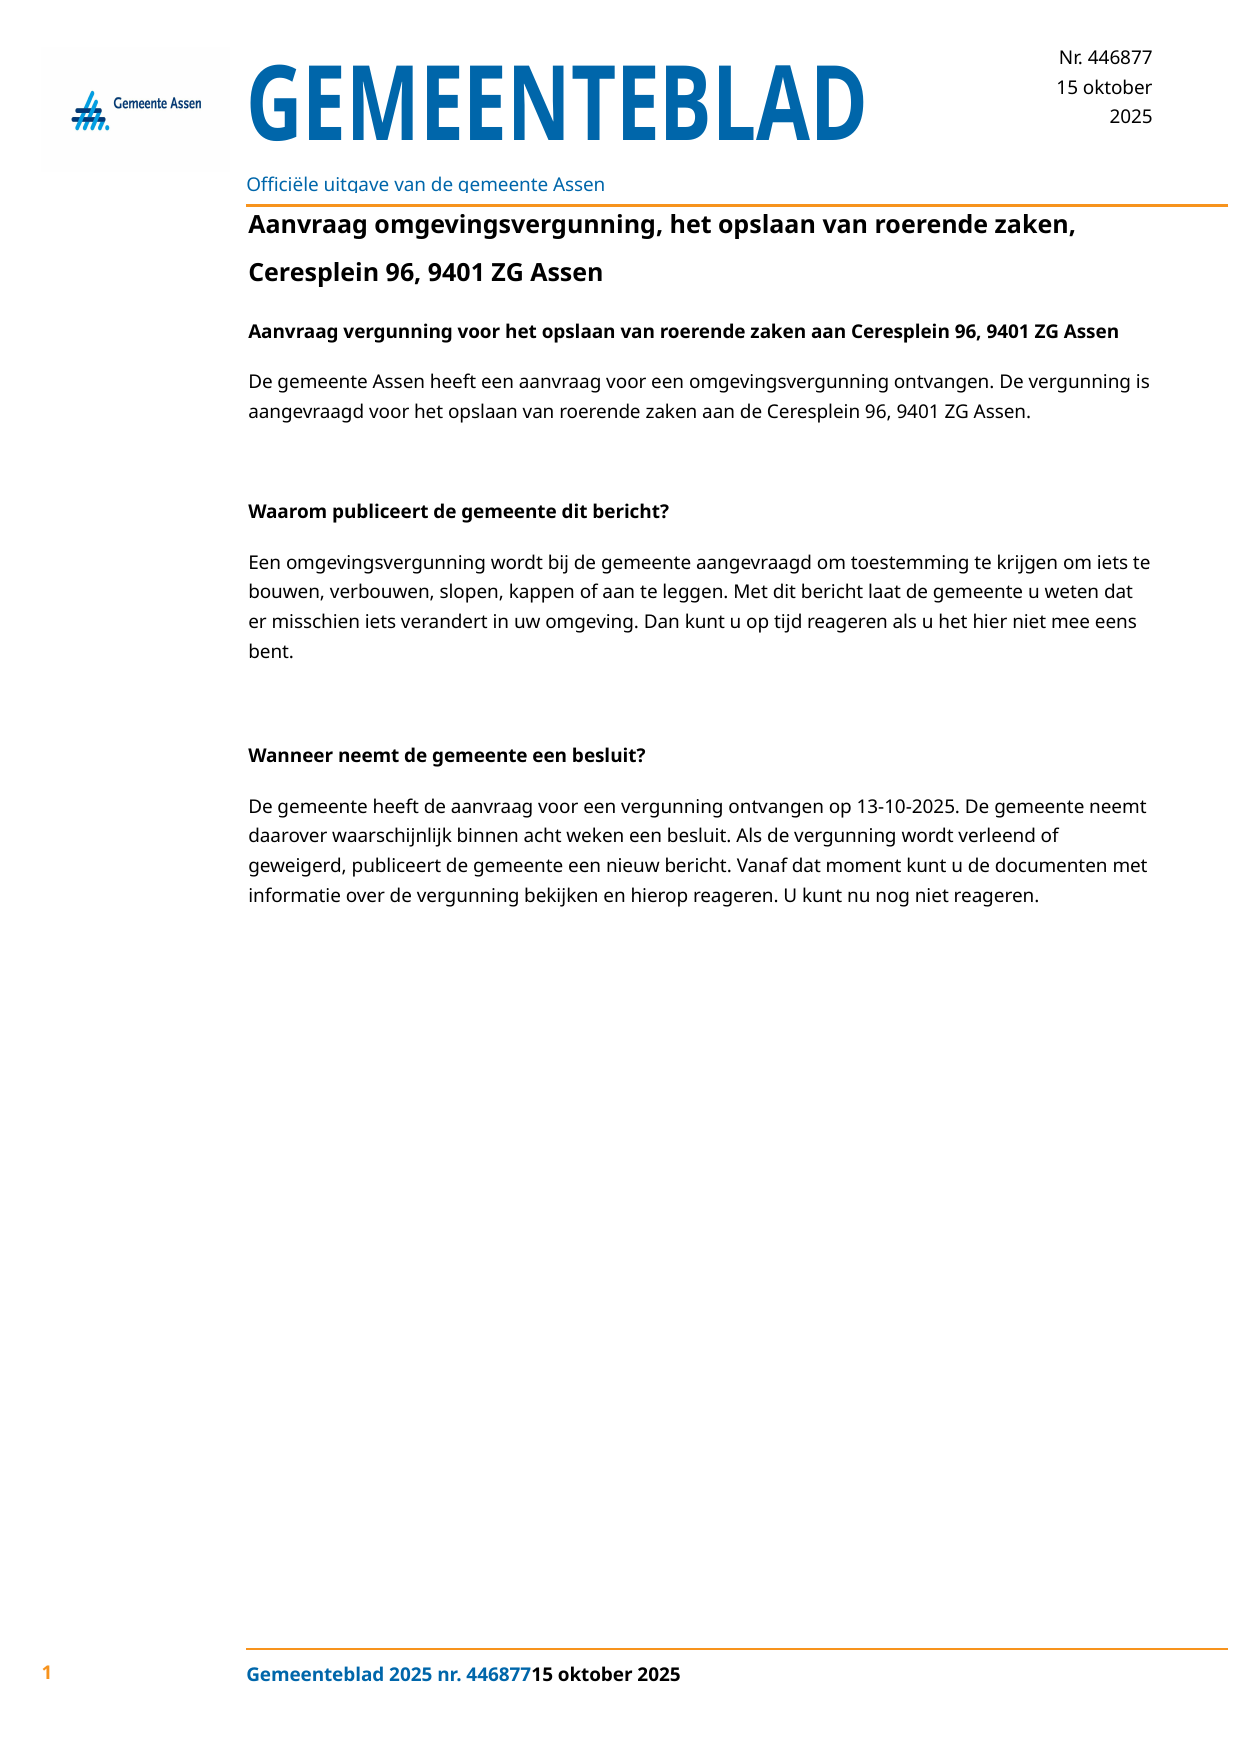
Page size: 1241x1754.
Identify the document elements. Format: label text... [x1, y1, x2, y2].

text Waarom publiceert de gemeente dit bericht? [248, 499, 1152, 524]
picture [41, 47, 231, 172]
text Aanvraag vergunning voor het opslaan van roerende zaken aan Ceresplein 96, 9401 ZG Assen [248, 318, 1152, 344]
text Aanvraag omgevingsvergunning, het opslaan van roerende zaken, Ceresplein 96, 9401 ZG Assen [248, 207, 1152, 288]
text ﻿Wanneer neemt de gemeente een besluit? [248, 739, 1152, 768]
text De gemeente heeft de aanvraag voor een vergunning ontvangen op 13-10-2025. De gemeente neemt daarover waarschijnlijk binnen acht weken een besluit. Als de vergunning wordt verleend of geweigerd, publiceert de gemeente een nieuw bericht. Vanaf dat moment kunt u de documenten met informatie over de vergunning bekijken en hierop reageren. U kunt nu nog niet reageren. [248, 793, 1152, 908]
text De gemeente Assen heeft een aanvraag voor een omgevingsvergunning ontvangen. De vergunning is aangevraagd voor het opslaan van roerende zaken aan de Ceresplein 96, 9401 ZG Assen. [248, 368, 1152, 424]
text Een omgevingsvergunning wordt bij de gemeente aangevraagd om toestemming te krijgen om iets te bouwen, verbouwen, slopen, kappen of aan te leggen. Met dit bericht laat de gemeente u weten dat er misschien iets verandert in uw omgeving. Dan kunt u op tijd reageren als u het hier niet mee eens bent. [248, 549, 1152, 664]
